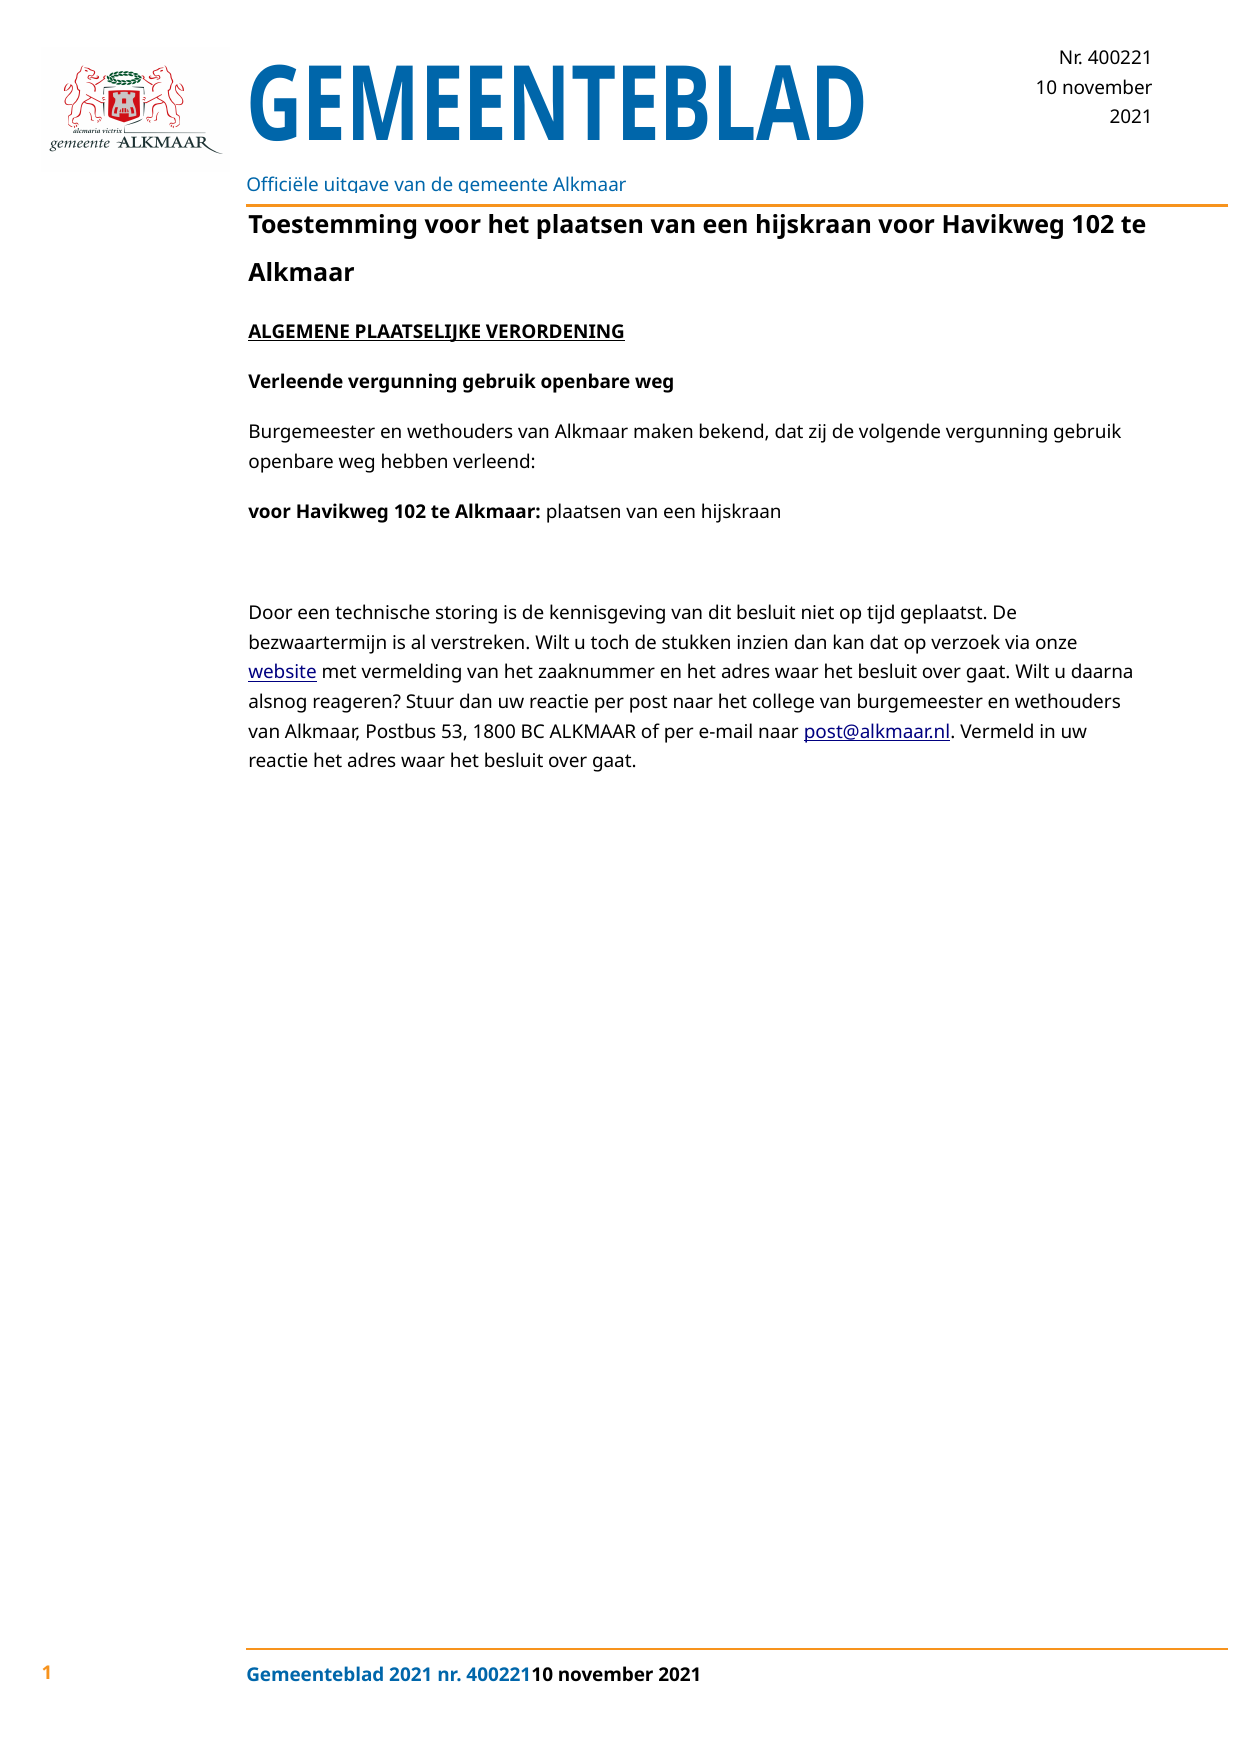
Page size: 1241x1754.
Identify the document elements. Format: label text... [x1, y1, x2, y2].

text Verleende vergunning gebruik openbare weg [248, 368, 1152, 394]
picture [41, 47, 231, 172]
text ALGEMENE PLAATSELIJKE VERORDENING [248, 318, 1152, 344]
text Door een technische storing is de kennisgeving van dit besluit niet op tijd geplaatst. De bezwaartermijn is al verstreken. Wilt u toch de stukken inzien dan kan dat op verzoek via onze website met vermelding van het zaaknummer en het adres waar het besluit over gaat. Wilt u daarna alsnog reageren? Stuur dan uw reactie per post naar het college van burgemeester en wethouders van Alkmaar, Postbus 53, 1800 BC ALKMAAR of per e-mail naar post@alkmaar.nl. Vermeld in uw reactie het adres waar het besluit over gaat. [248, 599, 1152, 773]
text Burgemeester en wethouders van Alkmaar maken bekend, dat zij de volgende vergunning gebruik openbare weg hebben verleend: [248, 419, 1152, 474]
text voor Havikweg 102 te Alkmaar: plaatsen van een hijskraan [248, 499, 1152, 524]
text Toestemming voor het plaatsen van een hijskraan voor Havikweg 102 te Alkmaar [248, 207, 1152, 288]
